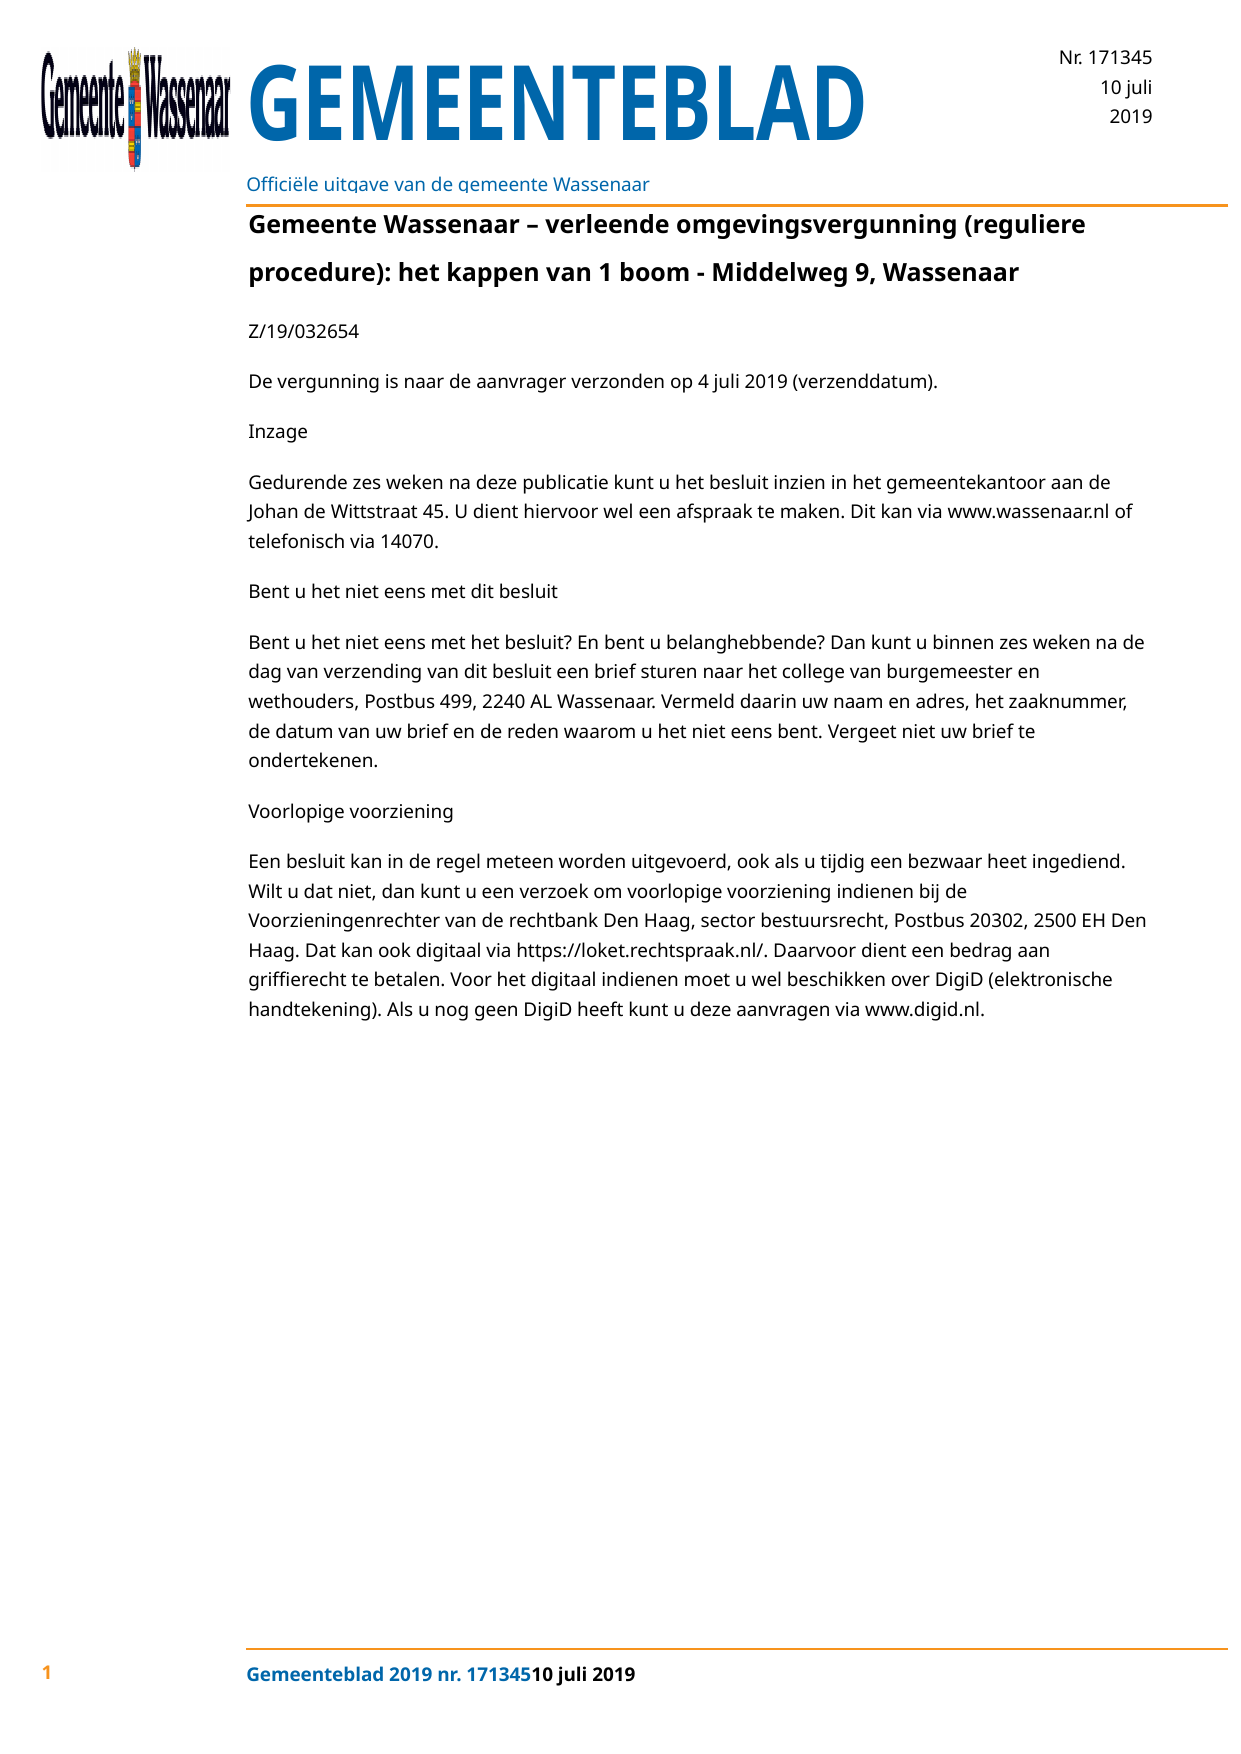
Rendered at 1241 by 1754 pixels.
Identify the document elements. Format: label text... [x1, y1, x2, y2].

text Inzage [248, 419, 1152, 444]
text Gedurende zes weken na deze publicatie kunt u het besluit inzien in het gemeentekantoor aan de Johan de Wittstraat 45. U dient hiervoor wel een afspraak te maken. Dit kan via www.wassenaar.nl of telefonisch via 14070. [248, 469, 1152, 554]
text Gemeente Wassenaar – verleende omgevingsvergunning (reguliere procedure): het kappen van 1 boom - Middelweg 9, Wassenaar [248, 207, 1152, 288]
text Bent u het niet eens met het besluit? En bent u belanghebbende? Dan kunt u binnen zes weken na de dag van verzending van dit besluit een brief sturen naar het college van burgemeester en wethouders, Postbus 499, 2240 AL Wassenaar. Vermeld daarin uw naam en adres, het zaaknummer, de datum van uw brief en de reden waarom u het niet eens bent. Vergeet niet uw brief te ondertekenen. [248, 629, 1152, 773]
text Z/19/032654 [248, 318, 1152, 344]
text Een besluit kan in de regel meteen worden uitgevoerd, ook als u tijdig een bezwaar heet ingediend. Wilt u dat niet, dan kunt u een verzoek om voorlopige voorziening indienen bij de Voorzieningenrechter van de rechtbank Den Haag, sector bestuursrecht, Postbus 20302, 2500 EH Den Haag. Dat kan ook digitaal via https://loket.rechtspraak.nl/. Daarvoor dient een bedrag aan griffierecht te betalen. Voor het digitaal indienen moet u wel beschikken over DigiD (elektronische handtekening). Als u nog geen DigiD heeft kunt u deze aanvragen via www.digid.nl. [248, 848, 1152, 1022]
text Voorlopige voorziening [248, 798, 1152, 824]
picture [41, 47, 231, 172]
text Bent u het niet eens met dit besluit [248, 579, 1152, 604]
text De vergunning is naar de aanvrager verzonden op 4 juli 2019 (verzenddatum). [248, 368, 1152, 394]
